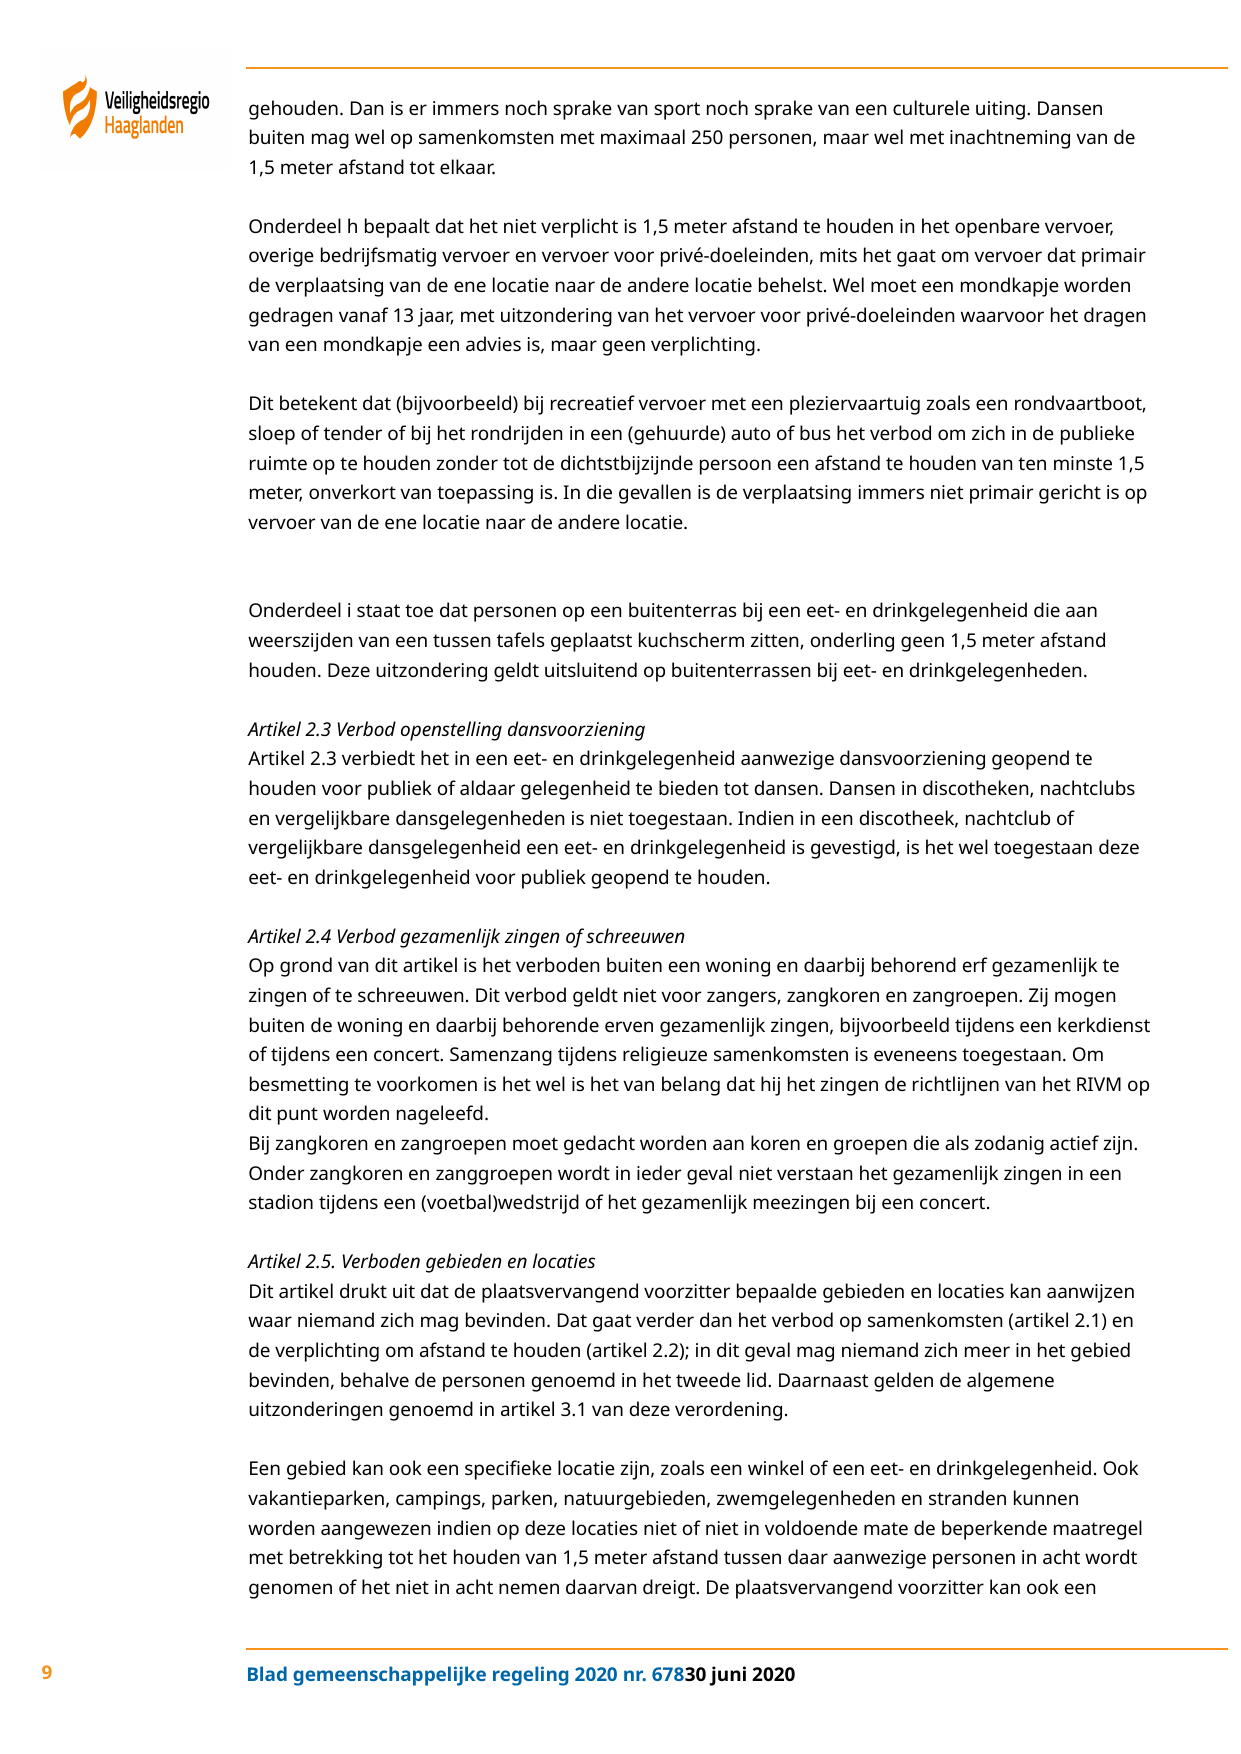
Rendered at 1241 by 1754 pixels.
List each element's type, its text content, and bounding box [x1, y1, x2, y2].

text Artikel 2.3 verbiedt het in een eet- en drinkgelegenheid aanwezige dansvoorziening geopend te houden voor publiek of aldaar gelegenheid te bieden tot dansen. Dansen in discotheken, nachtclubs en vergelijkbare dansgelegenheden is niet toegestaan. Indien in een discotheek, nachtclub of vergelijkbare dansgelegenheid een eet- en drinkgelegenheid is gevestigd, is het wel toegestaan deze eet- en drinkgelegenheid voor publiek geopend te houden. [248, 746, 1152, 890]
text Onderdeel h bepaalt dat het niet verplicht is 1,5 meter afstand te houden in het openbare vervoer, overige bedrijfsmatig vervoer en vervoer voor privé-doeleinden, mits het gaat om vervoer dat primair de verplaatsing van de ene locatie naar de andere locatie behelst. Wel moet een mondkapje worden gedragen vanaf 13 jaar, met uitzondering van het vervoer voor privé-doeleinden waarvoor het dragen van een mondkapje een advies is, maar geen verplichting. [248, 213, 1152, 357]
text gehouden. Dan is er immers noch sprake van sport noch sprake van een culturele uiting. Dansen buiten mag wel op samenkomsten met maximaal 250 personen, maar wel met inachtneming van de 1,5 meter afstand tot elkaar. [248, 95, 1152, 180]
text Artikel 2.3 Verbod openstelling dansvoorziening [248, 716, 1152, 742]
picture [41, 47, 231, 172]
text Onderdeel i staat toe dat personen op een buitenterras bij een eet- en drinkgelegenheid die aan weerszijden van een tussen tafels geplaatst kuchscherm zitten, onderling geen 1,5 meter afstand houden. Deze uitzondering geldt uitsluitend op buitenterrassen bij eet- en drinkgelegenheden. [248, 598, 1152, 683]
text Artikel 2.4 Verbod gezamenlijk zingen of schreeuwen [248, 923, 1152, 949]
text Een gebied kan ook een specifieke locatie zijn, zoals een winkel of een eet- en drinkgelegenheid. Ook vakantieparken, campings, parken, natuurgebieden, zwemgelegenheden en stranden kunnen worden aangewezen indien op deze locaties niet of niet in voldoende mate de beperkende maatregel met betrekking tot het houden van 1,5 meter afstand tussen daar aanwezige personen in acht wordt genomen of het niet in acht nemen daarvan dreigt. De plaatsvervangend voorzitter kan ook een [248, 1456, 1152, 1600]
text Dit betekent dat (bijvoorbeeld) bij recreatief vervoer met een pleziervaartuig zoals een rondvaartboot, sloep of tender of bij het rondrijden in een (gehuurde) auto of bus het verbod om zich in de publieke ruimte op te houden zonder tot de dichtstbijzijnde persoon een afstand te houden van ten minste 1,5 meter, onverkort van toepassing is. In die gevallen is de verplaatsing immers niet primair gericht is op vervoer van de ene locatie naar de andere locatie. [248, 391, 1152, 535]
text Dit artikel drukt uit dat de plaatsvervangend voorzitter bepaalde gebieden en locaties kan aanwijzen waar niemand zich mag bevinden. Dat gaat verder dan het verbod op samenkomsten (artikel 2.1) en de verplichting om afstand te houden (artikel 2.2); in dit geval mag niemand zich meer in het gebied bevinden, behalve de personen genoemd in het tweede lid. Daarnaast gelden de algemene uitzonderingen genoemd in artikel 3.1 van deze verordening. [248, 1278, 1152, 1422]
text Op grond van dit artikel is het verboden buiten een woning en daarbij behorend erf gezamenlijk te zingen of te schreeuwen. Dit verbod geldt niet voor zangers, zangkoren en zangroepen. Zij mogen buiten de woning en daarbij behorende erven gezamenlijk zingen, bijvoorbeeld tijdens een kerkdienst of tijdens een concert. Samenzang tijdens religieuze samenkomsten is eveneens toegestaan. Om besmetting te voorkomen is het wel is het van belang dat hij het zingen de richtlijnen van het RIVM op dit punt worden nageleefd. [248, 953, 1152, 1126]
text Bij zangkoren en zangroepen moet gedacht worden aan koren en groepen die als zodanig actief zijn. Onder zangkoren en zanggroepen wordt in ieder geval niet verstaan het gezamenlijk zingen in een stadion tijdens een (voetbal)wedstrijd of het gezamenlijk meezingen bij een concert. [248, 1130, 1152, 1215]
text Artikel 2.5. Verboden gebieden en locaties [248, 1248, 1152, 1274]
